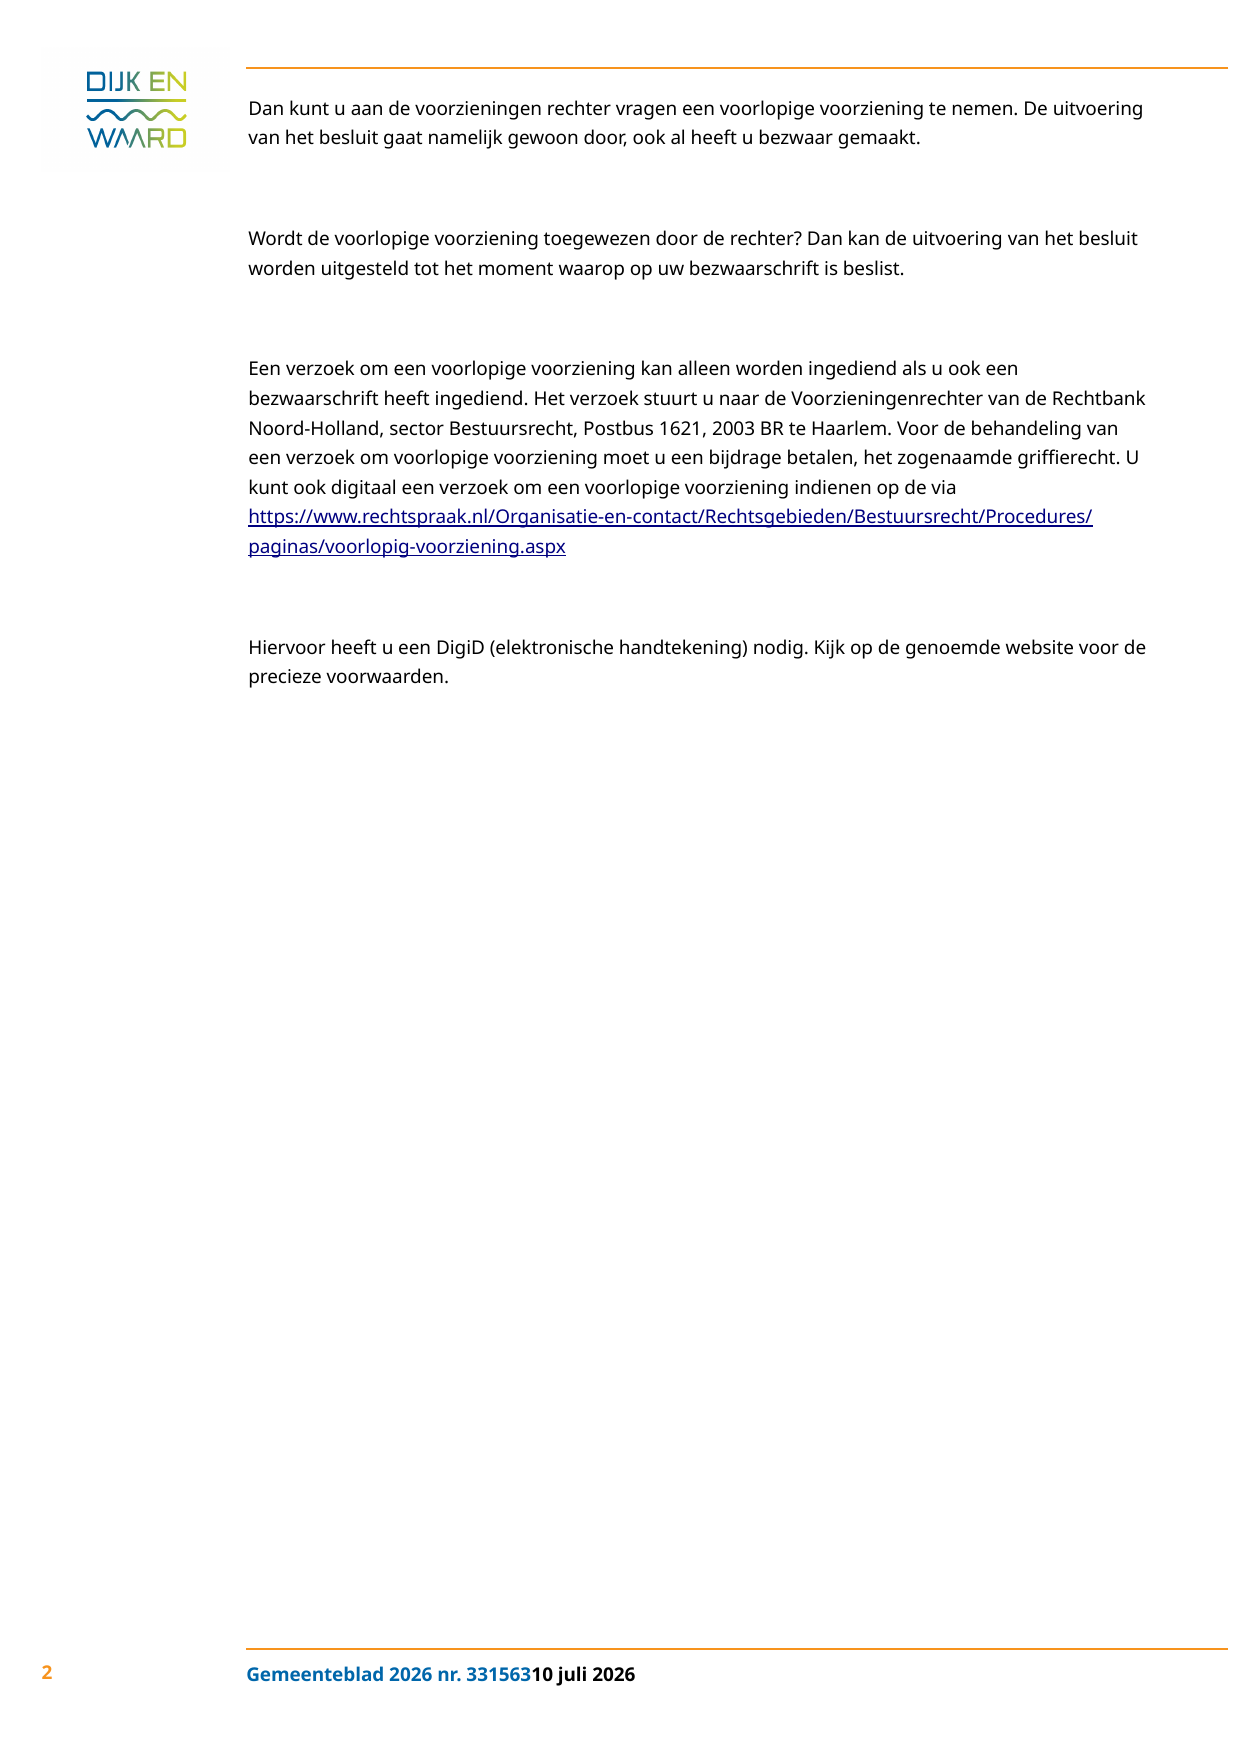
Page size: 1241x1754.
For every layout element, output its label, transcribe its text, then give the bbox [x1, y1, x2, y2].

text Een verzoek om een voorlopige voorziening kan alleen worden ingediend als u ook een bezwaarschrift heeft ingediend. Het verzoek stuurt u naar de Voorzieningenrechter van de Rechtbank Noord-Holland, sector Bestuursrecht, Postbus 1621, 2003 BR te Haarlem. Voor de behandeling van een verzoek om voorlopige voorziening moet u een bijdrage betalen, het zogenaamde griffierecht. U kunt ook digitaal een verzoek om een voorlopige voorziening indienen op de via https://www.rechtspraak.nl/Organisatie-en-contact/Rechtsgebieden/Bestuursrecht/Procedures/paginas/voorlopig-voorziening.aspx [248, 356, 1152, 559]
text Wordt de voorlopige voorziening toegewezen door de rechter? Dan kan de uitvoering van het besluit worden uitgesteld tot het moment waarop op uw bezwaarschrift is beslist. [248, 225, 1152, 281]
text Dan kunt u aan de voorzieningen rechter vragen een voorlopige voorziening te nemen. De uitvoering van het besluit gaat namelijk gewoon door, ook al heeft u bezwaar gemaakt. [248, 95, 1152, 150]
text Hiervoor heeft u een DigiD (elektronische handtekening) nodig. Kijk op de genoemde website voor de precieze voorwaarden. [248, 634, 1152, 689]
picture [41, 47, 231, 172]
